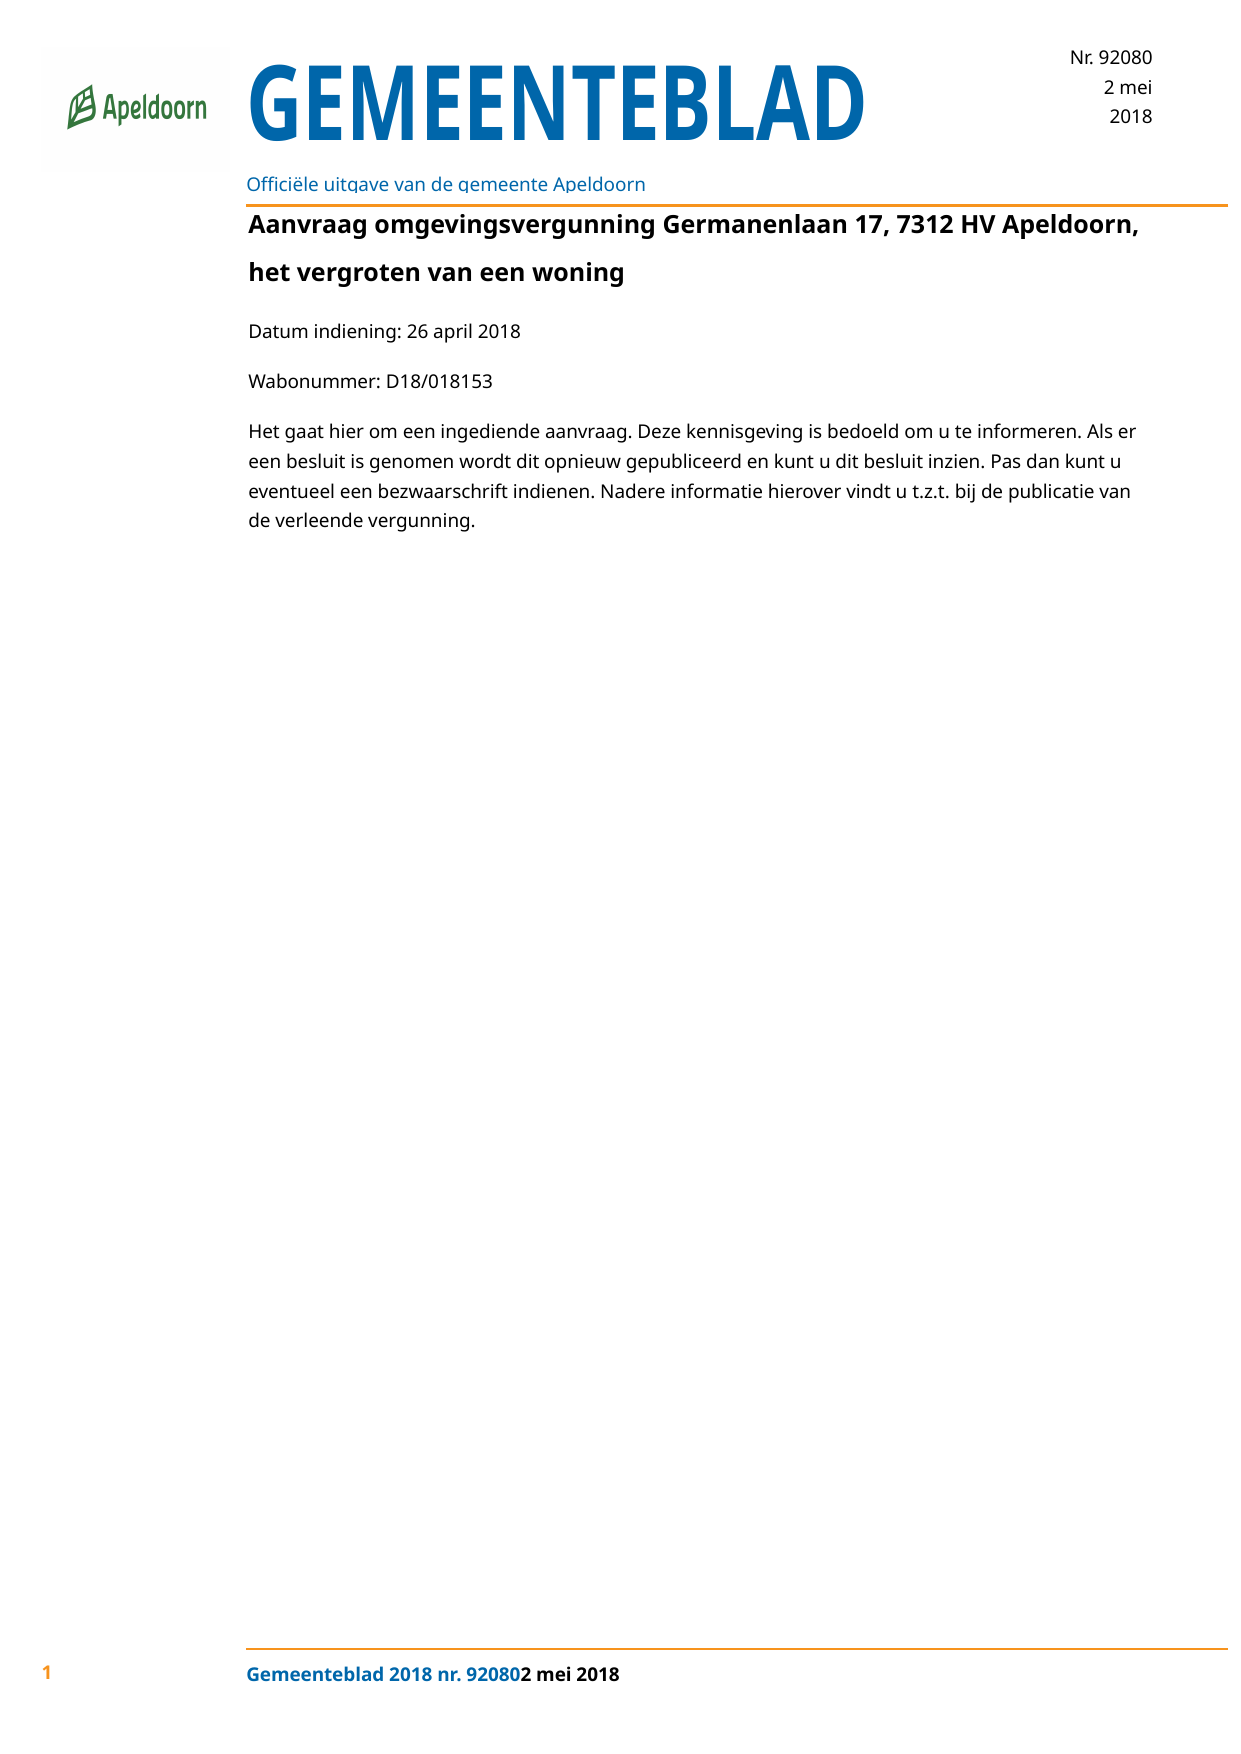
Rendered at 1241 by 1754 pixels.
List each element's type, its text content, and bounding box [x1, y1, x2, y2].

text Wabonummer: D18/018153 [248, 368, 1152, 394]
text Aanvraag omgevingsvergunning Germanenlaan 17, 7312 HV Apeldoorn, het vergroten van een woning [248, 207, 1152, 288]
picture [41, 47, 231, 172]
text Datum indiening: 26 april 2018 [248, 318, 1152, 344]
text Het gaat hier om een ingediende aanvraag. Deze kennisgeving is bedoeld om u te informeren. Als er een besluit is genomen wordt dit opnieuw gepubliceerd en kunt u dit besluit inzien. Pas dan kunt u eventueel een bezwaarschrift indienen. Nadere informatie hierover vindt u t.z.t. bij de publicatie van de verleende vergunning. [248, 419, 1152, 533]
